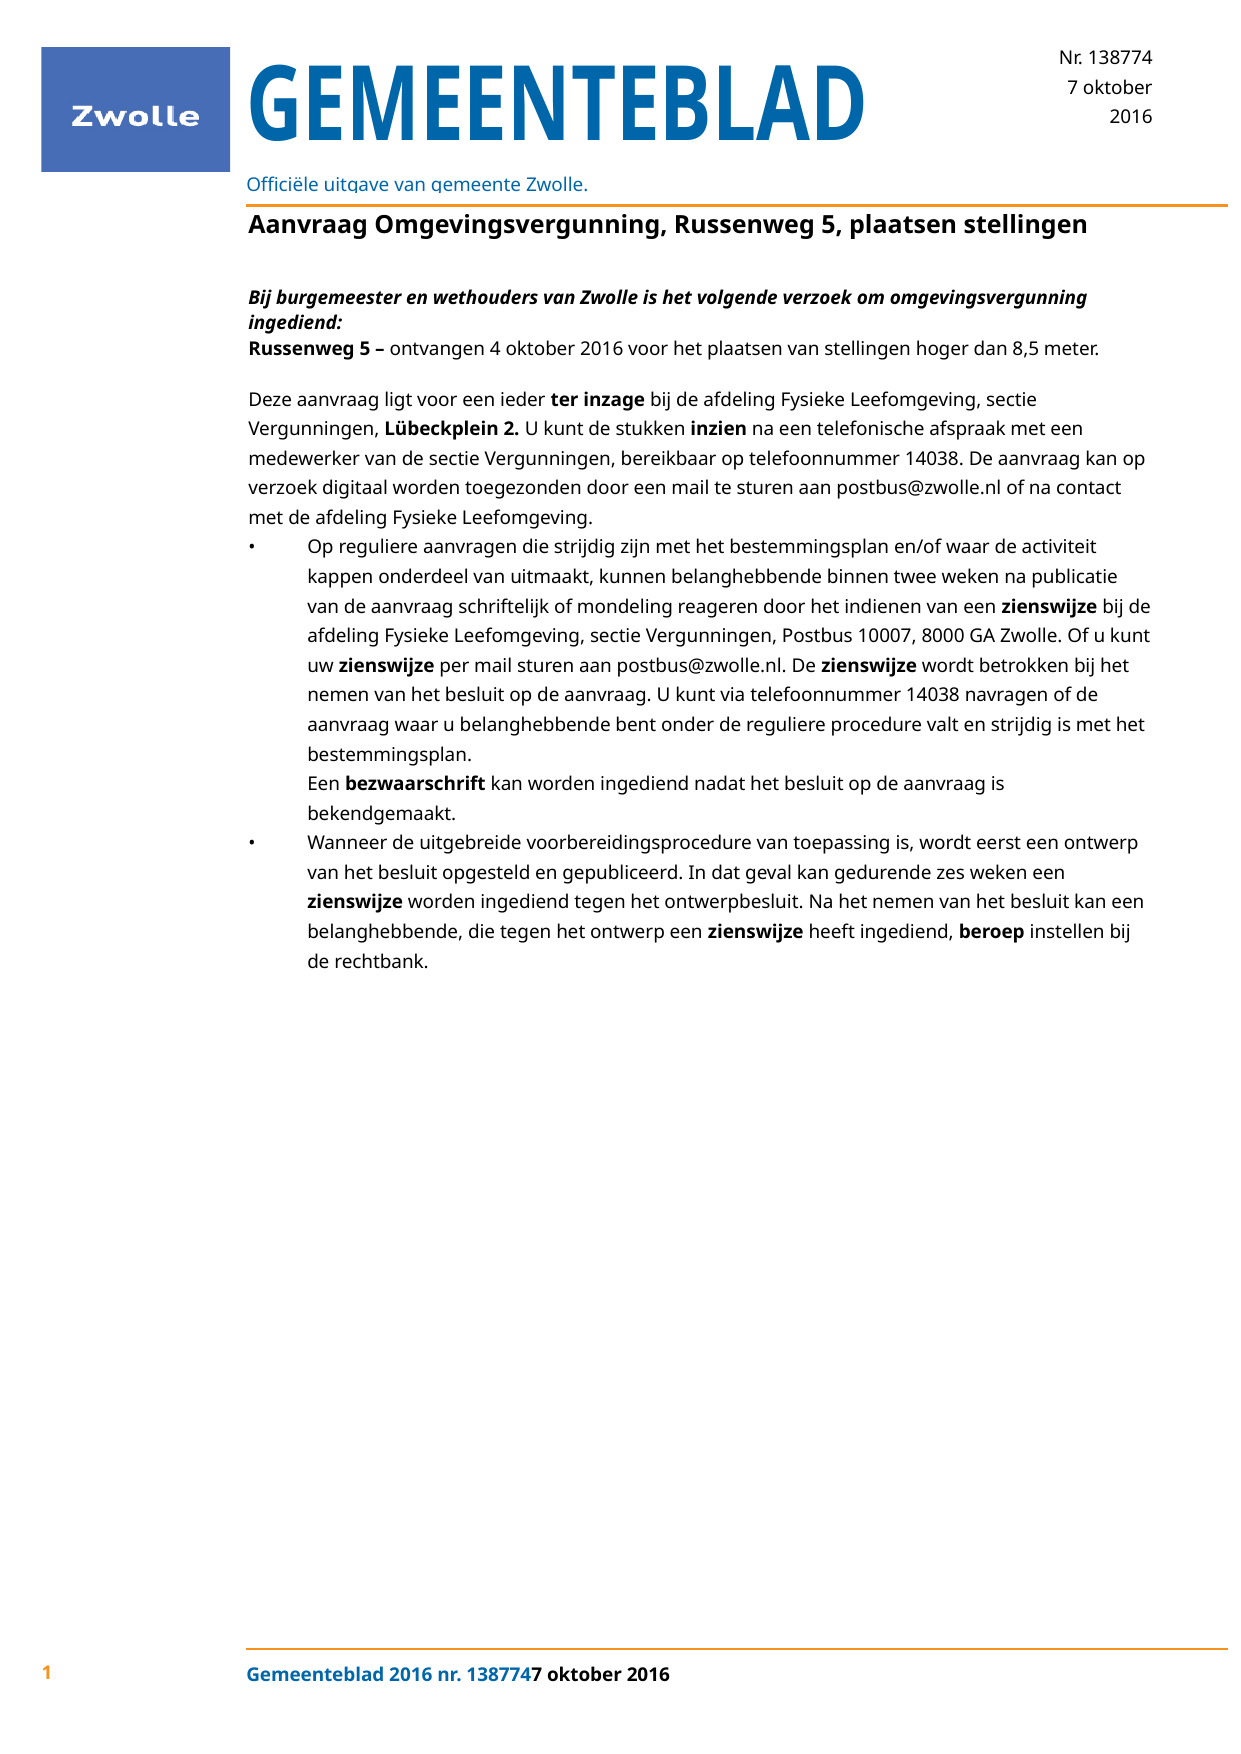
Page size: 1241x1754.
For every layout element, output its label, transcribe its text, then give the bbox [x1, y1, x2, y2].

list Wanneer de uitgebreide voorbereidingsprocedure van toepassing is, wordt eerst een ontwerp van het besluit opgesteld en gepubliceerd. In dat geval kan gedurende zes weken een zienswijze worden ingediend tegen het ontwerpbesluit. Na het nemen van het besluit kan een belanghebbende, die tegen het ontwerp een zienswijze heeft ingediend, beroep instellen bij de rechtbank. [248, 829, 1152, 973]
picture [41, 47, 231, 172]
text Bij burgemeester en wethouders van Zwolle is het volgende verzoek om omgevingsvergunning ingediend: [248, 284, 1152, 335]
list Op reguliere aanvragen die strijdig zijn met het bestemmingsplan en/of waar de activiteit kappen onderdeel van uitmaakt, kunnen belanghebbende binnen twee weken na publicatie van de aanvraag schriftelijk of mondeling reageren door het indienen van een zienswijze bij de afdeling Fysieke Leefomgeving, sectie Vergunningen, Postbus 10007, 8000 GA Zwolle. Of u kunt uw zienswijze per mail sturen aan postbus@zwolle.nl. De zienswijze wordt betrokken bij het nemen van het besluit op de aanvraag. U kunt via telefoonnummer 14038 navragen of de aanvraag waar u belanghebbende bent onder de reguliere procedure valt en strijdig is met het bestemmingsplan. [248, 534, 1152, 766]
list Een bezwaarschrift kan worden ingediend nadat het besluit op de aanvraag is bekendgemaakt. [248, 770, 1152, 826]
text Deze aanvraag ligt voor een ieder ter inzage bij de afdeling Fysieke Leefomgeving, sectie Vergunningen, Lübeckplein 2. U kunt de stukken inzien na een telefonische afspraak met een medewerker van de sectie Vergunningen, bereikbaar op telefoonnummer 14038. De aanvraag kan op verzoek digitaal worden toegezonden door een mail te sturen aan postbus@zwolle.nl of na contact met de afdeling Fysieke Leefomgeving. [248, 386, 1152, 530]
text Russenweg 5 – ontvangen 4 oktober 2016 voor het plaatsen van stellingen hoger dan 8,5 meter. [248, 335, 1152, 361]
text Aanvraag Omgevingsvergunning, Russenweg 5, plaatsen stellingen [248, 207, 1152, 241]
